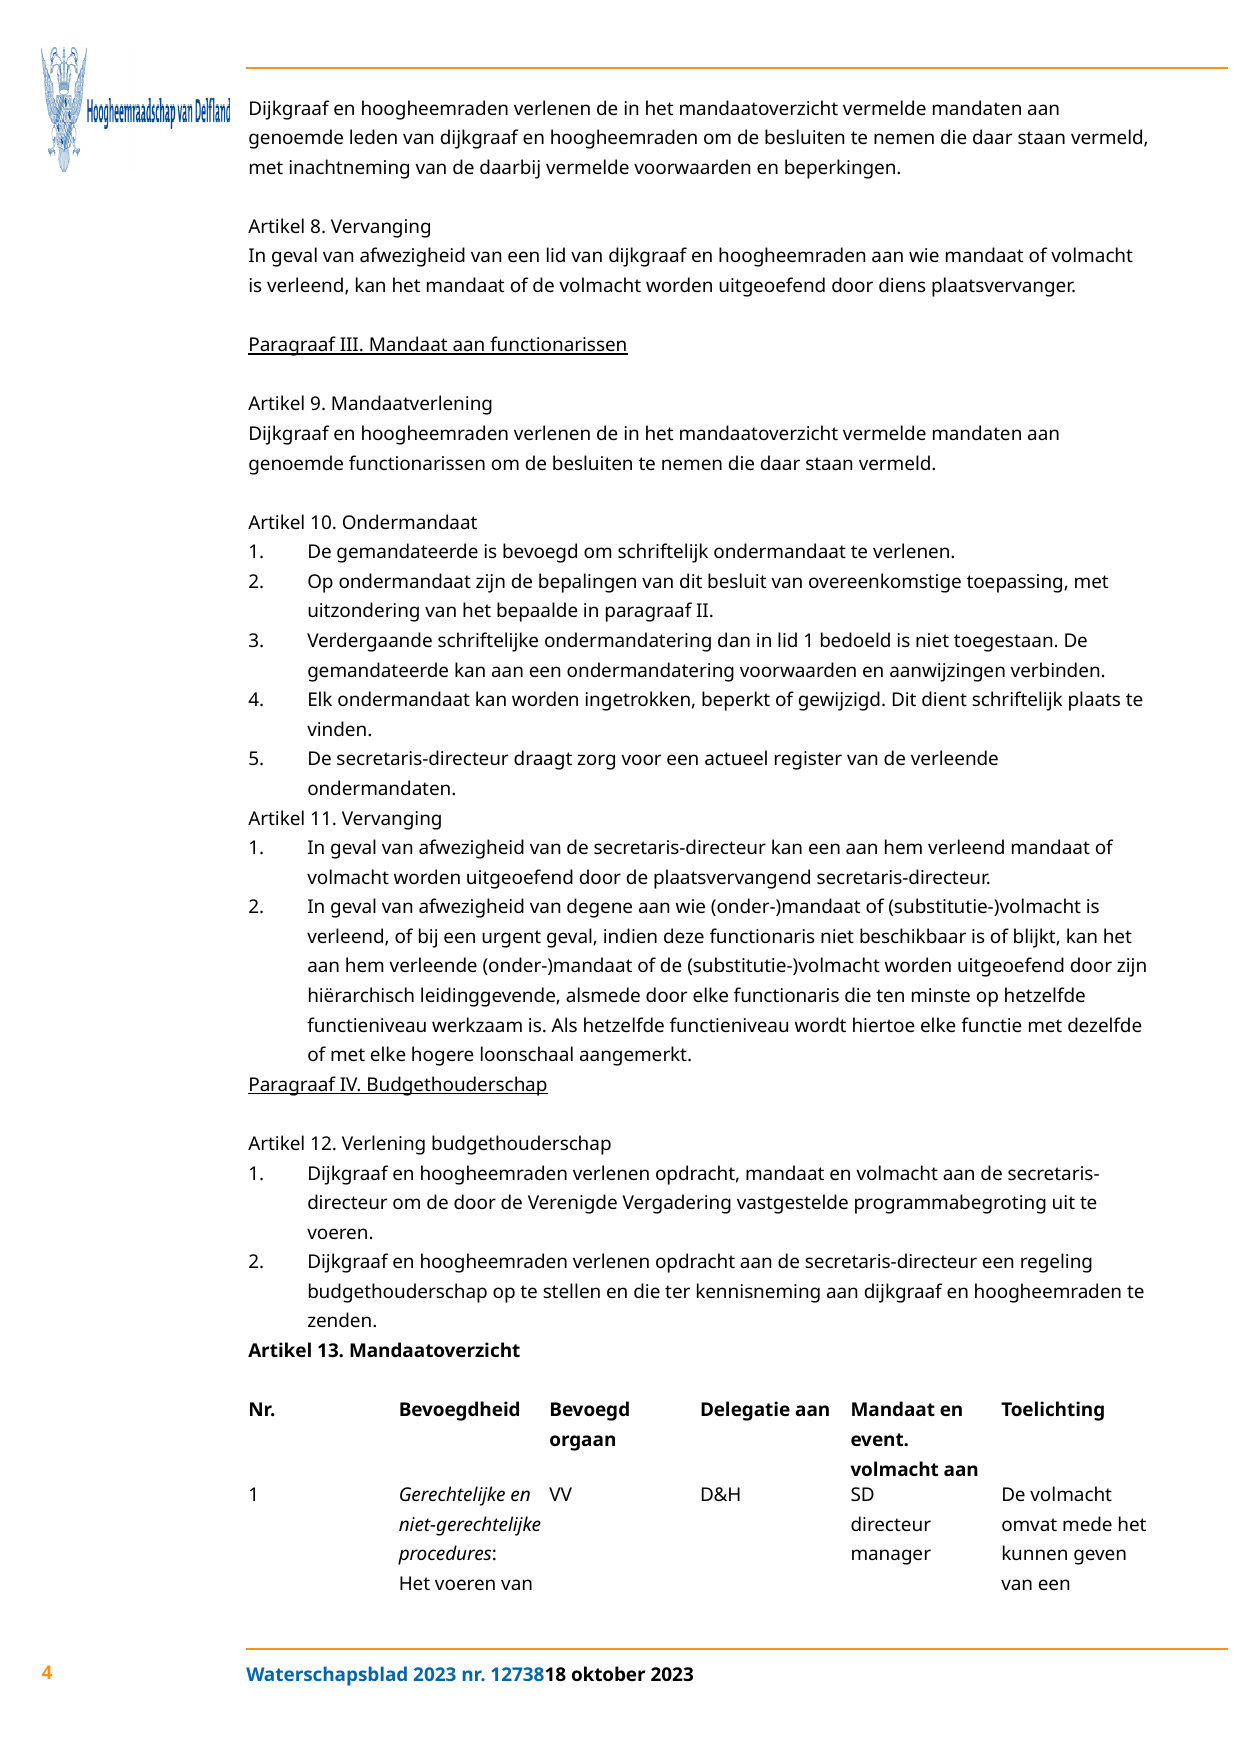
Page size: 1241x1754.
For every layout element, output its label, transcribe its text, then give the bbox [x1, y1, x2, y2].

table_cell Gerechtelijke en niet-gerechtelijke procedures: Het voeren van [399, 1481, 549, 1596]
list Op ondermandaat zijn de bepalingen van dit besluit van overeenkomstige toepassing, met uitzondering van het bepaalde in paragraaf II. [248, 568, 1152, 623]
text In geval van afwezigheid van een lid van dijkgraaf en hoogheemraden aan wie mandaat of volmacht is verleend, kan het mandaat of de volmacht worden uitgeoefend door diens plaatsvervanger. [248, 243, 1152, 298]
list In geval van afwezigheid van degene aan wie (onder-)mandaat of (substitutie-)volmacht is verleend, of bij een urgent geval, indien deze functionaris niet beschikbaar is of blijkt, kan het aan hem verleende (onder-)mandaat of de (substitutie-)volmacht worden uitgeoefend door zijn hiërarchisch leidinggevende, alsmede door elke functionaris die ten minste op hetzelfde functieniveau werkzaam is. Als hetzelfde functieniveau wordt hiertoe elke functie met dezelfde of met elke hogere loonschaal aangemerkt. [248, 893, 1152, 1067]
table_header Bevoegdheid [399, 1397, 549, 1481]
table_cell D&H [700, 1481, 850, 1596]
text Paragraaf III. Mandaat aan functionarissen [248, 331, 1152, 357]
text Paragraaf IV. Budgethouderschap [248, 1071, 1152, 1097]
table_header Bevoegd orgaan [549, 1397, 700, 1481]
table_cell SD directeur manager [850, 1481, 1001, 1596]
text Artikel 10. Ondermandaat [248, 509, 1152, 535]
table_cell 1 [248, 1481, 398, 1596]
table_header Mandaat en event. volmacht aan [850, 1397, 1001, 1481]
list In geval van afwezigheid van de secretaris-directeur kan een aan hem verleend mandaat of volmacht worden uitgeoefend door de plaatsvervangend secretaris-directeur. [248, 834, 1152, 890]
table_cell De volmacht omvat mede het kunnen geven van een [1001, 1481, 1152, 1596]
table_header Nr. [248, 1397, 398, 1481]
picture [41, 47, 231, 172]
text Dijkgraaf en hoogheemraden verlenen de in het mandaatoverzicht vermelde mandaten aan genoemde leden van dijkgraaf en hoogheemraden om de besluiten te nemen die daar staan vermeld, met inachtneming van de daarbij vermelde voorwaarden en beperkingen. [248, 95, 1152, 180]
text Artikel 11. Vervanging [248, 805, 1152, 831]
list Dijkgraaf en hoogheemraden verlenen opdracht aan de secretaris-directeur een regeling budgethouderschap op te stellen en die ter kennisneming aan dijkgraaf en hoogheemraden te zenden. [248, 1248, 1152, 1333]
table_header Toelichting [1001, 1397, 1152, 1481]
text Artikel 13. Mandaatoverzicht [248, 1337, 1152, 1363]
list Dijkgraaf en hoogheemraden verlenen opdracht, mandaat en volmacht aan de secretaris-directeur om de door de Verenigde Vergadering vastgestelde programmabegroting uit te voeren. [248, 1160, 1152, 1245]
text Dijkgraaf en hoogheemraden verlenen de in het mandaatoverzicht vermelde mandaten aan genoemde functionarissen om de besluiten te nemen die daar staan vermeld. [248, 420, 1152, 476]
text Artikel 9. Mandaatverlening [248, 391, 1152, 416]
table_header Delegatie aan [700, 1397, 850, 1481]
list De secretaris-directeur draagt zorg voor een actueel register van de verleende ondermandaten. [248, 746, 1152, 801]
list De gemandateerde is bevoegd om schriftelijk ondermandaat te verlenen. [248, 538, 1152, 564]
text Artikel 12. Verlening budgethouderschap [248, 1130, 1152, 1156]
text Artikel 8. Vervanging [248, 213, 1152, 239]
list Verdergaande schriftelijke ondermandatering dan in lid 1 bedoeld is niet toegestaan. De gemandateerde kan aan een ondermandatering voorwaarden en aanwijzingen verbinden. [248, 627, 1152, 683]
table_cell VV [549, 1481, 700, 1596]
list Elk ondermandaat kan worden ingetrokken, beperkt of gewijzigd. Dit dient schriftelijk plaats te vinden. [248, 686, 1152, 742]
